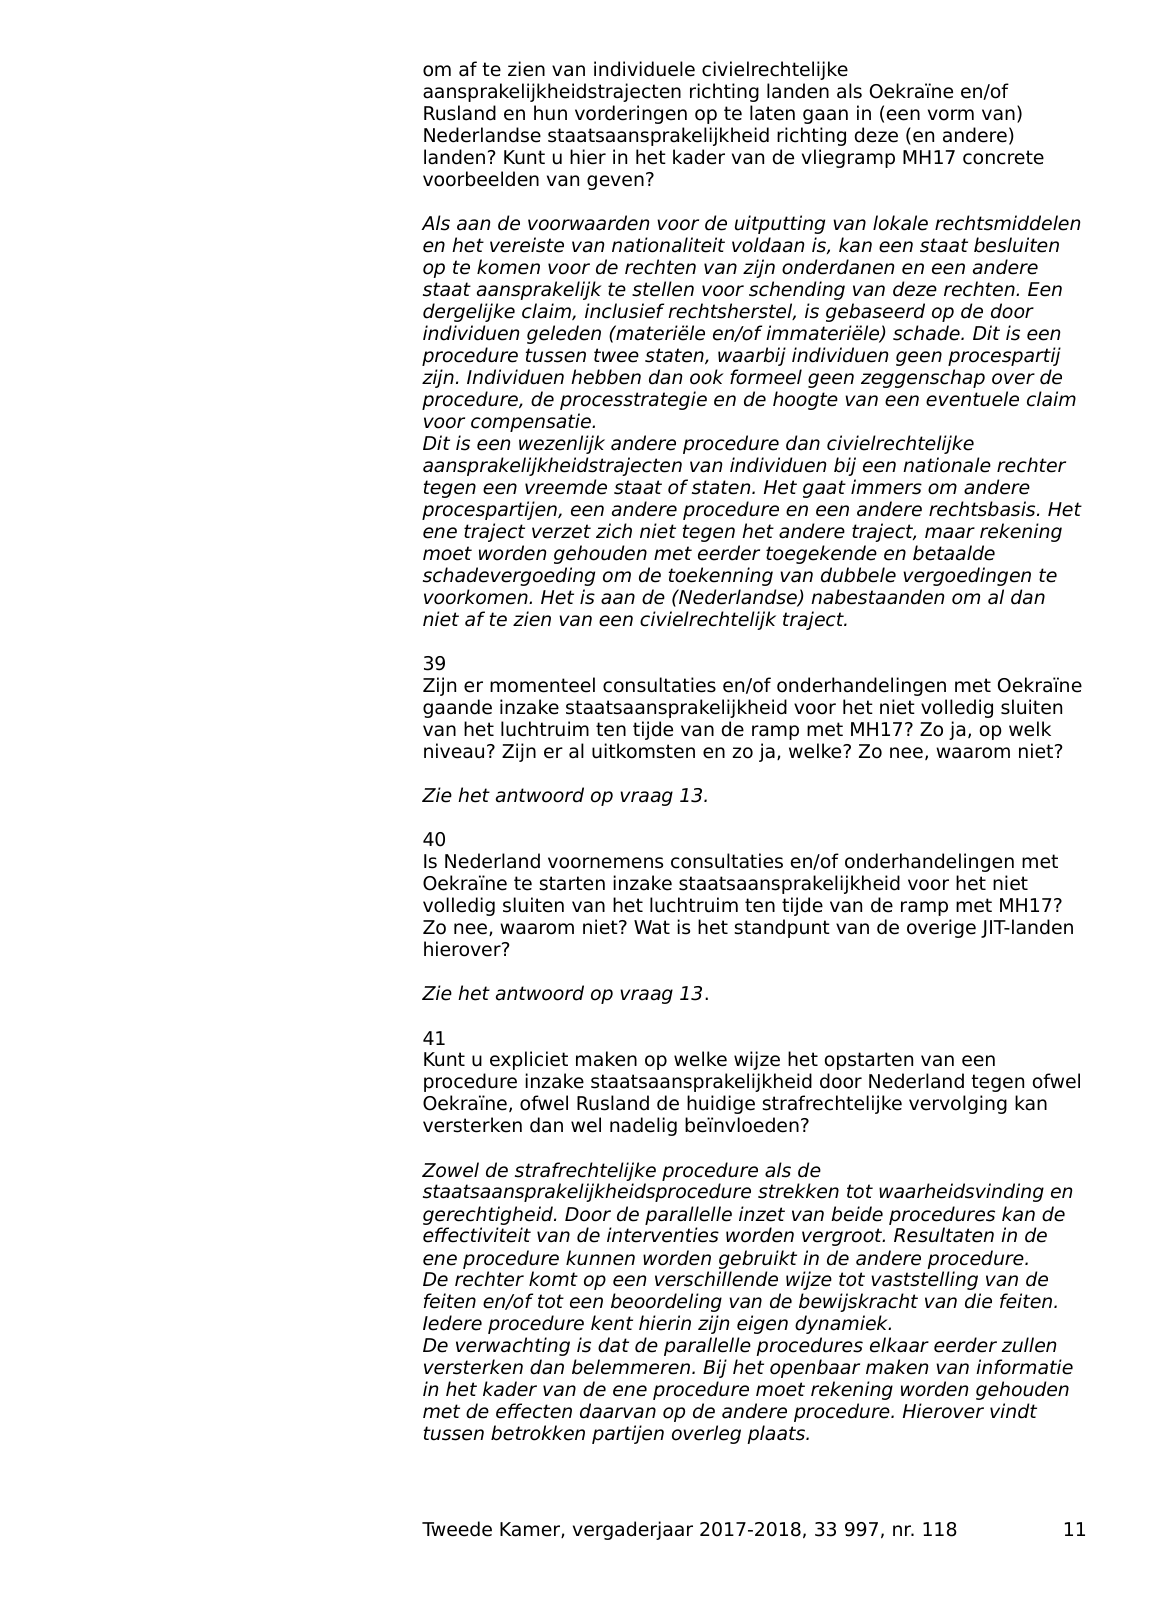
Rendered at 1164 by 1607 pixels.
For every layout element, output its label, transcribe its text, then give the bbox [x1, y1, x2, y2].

text 40 [422, 829, 1087, 851]
text Dit is een wezenlijk andere procedure dan civielrechtelijke aansprakelijkheidstrajecten van individuen bij een nationale rechter tegen een vreemde staat of staten. Het gaat immers om andere procespartijen, een andere procedure en een andere rechtsbasis. Het ene traject verzet zich niet tegen het andere traject, maar rekening moet worden gehouden met eerder toegekende en betaalde schadevergoeding om de toekenning van dubbele vergoedingen te voorkomen. Het is aan de (Nederlandse) nabestaanden om al dan niet af te zien van een civielrechtelijk traject. [422, 433, 1087, 631]
text om af te zien van individuele civielrechtelijke aansprakelijkheidstrajecten richting landen als Oekraïne en/of Rusland en hun vorderingen op te laten gaan in (een vorm van) Nederlandse staatsaansprakelijkheid richting deze (en andere) landen? Kunt u hier in het kader van de vliegramp MH17 concrete voorbeelden van geven? [422, 59, 1087, 191]
text Zowel de strafrechtelijke procedure als de staatsaansprakelijkheidsprocedure strekken tot waarheidsvinding en gerechtigheid. Door de parallelle inzet van beide procedures kan de effectiviteit van de interventies worden vergroot. Resultaten in de ene procedure kunnen worden gebruikt in de andere procedure. [422, 1159, 1087, 1269]
text 39 [422, 653, 1087, 675]
text Kunt u expliciet maken op welke wijze het opstarten van een procedure inzake staatsaansprakelijkheid door Nederland tegen ofwel Oekraïne, ofwel Rusland de huidige strafrechtelijke vervolging kan versterken dan wel nadelig beïnvloeden? [422, 1049, 1087, 1137]
text De rechter komt op een verschillende wijze tot vaststelling van de feiten en/of tot een beoordeling van de bewijskracht van die feiten. Iedere procedure kent hierin zijn eigen dynamiek. [422, 1269, 1087, 1335]
text Is Nederland voornemens consultaties en/of onderhandelingen met Oekraïne te starten inzake staatsaansprakelijkheid voor het niet volledig sluiten van het luchtruim ten tijde van de ramp met MH17? Zo nee, waarom niet? Wat is het standpunt van de overige JIT-landen hierover? [422, 851, 1087, 961]
text Zie het antwoord op vraag 13. [422, 983, 1087, 1005]
text De verwachting is dat de parallelle procedures elkaar eerder zullen versterken dan belemmeren. Bij het openbaar maken van informatie in het kader van de ene procedure moet rekening worden gehouden met de effecten daarvan op de andere procedure. Hierover vindt tussen betrokken partijen overleg plaats. [422, 1335, 1087, 1445]
text 41 [422, 1027, 1087, 1049]
text Als aan de voorwaarden voor de uitputting van lokale rechtsmiddelen en het vereiste van nationaliteit voldaan is, kan een staat besluiten op te komen voor de rechten van zijn onderdanen en een andere staat aansprakelijk te stellen voor schending van deze rechten. Een dergelijke claim, inclusief rechtsherstel, is gebaseerd op de door individuen geleden (materiële en/of immateriële) schade. Dit is een procedure tussen twee staten, waarbij individuen geen procespartij zijn. Individuen hebben dan ook formeel geen zeggenschap over de procedure, de processtrategie en de hoogte van een eventuele claim voor compensatie. [422, 213, 1087, 433]
text Zie het antwoord op vraag 13. [422, 785, 1087, 807]
text Zijn er momenteel consultaties en/of onderhandelingen met Oekraïne gaande inzake staatsaansprakelijkheid voor het niet volledig sluiten van het luchtruim ten tijde van de ramp met MH17? Zo ja, op welk niveau? Zijn er al uitkomsten en zo ja, welke? Zo nee, waarom niet? [422, 675, 1087, 763]
